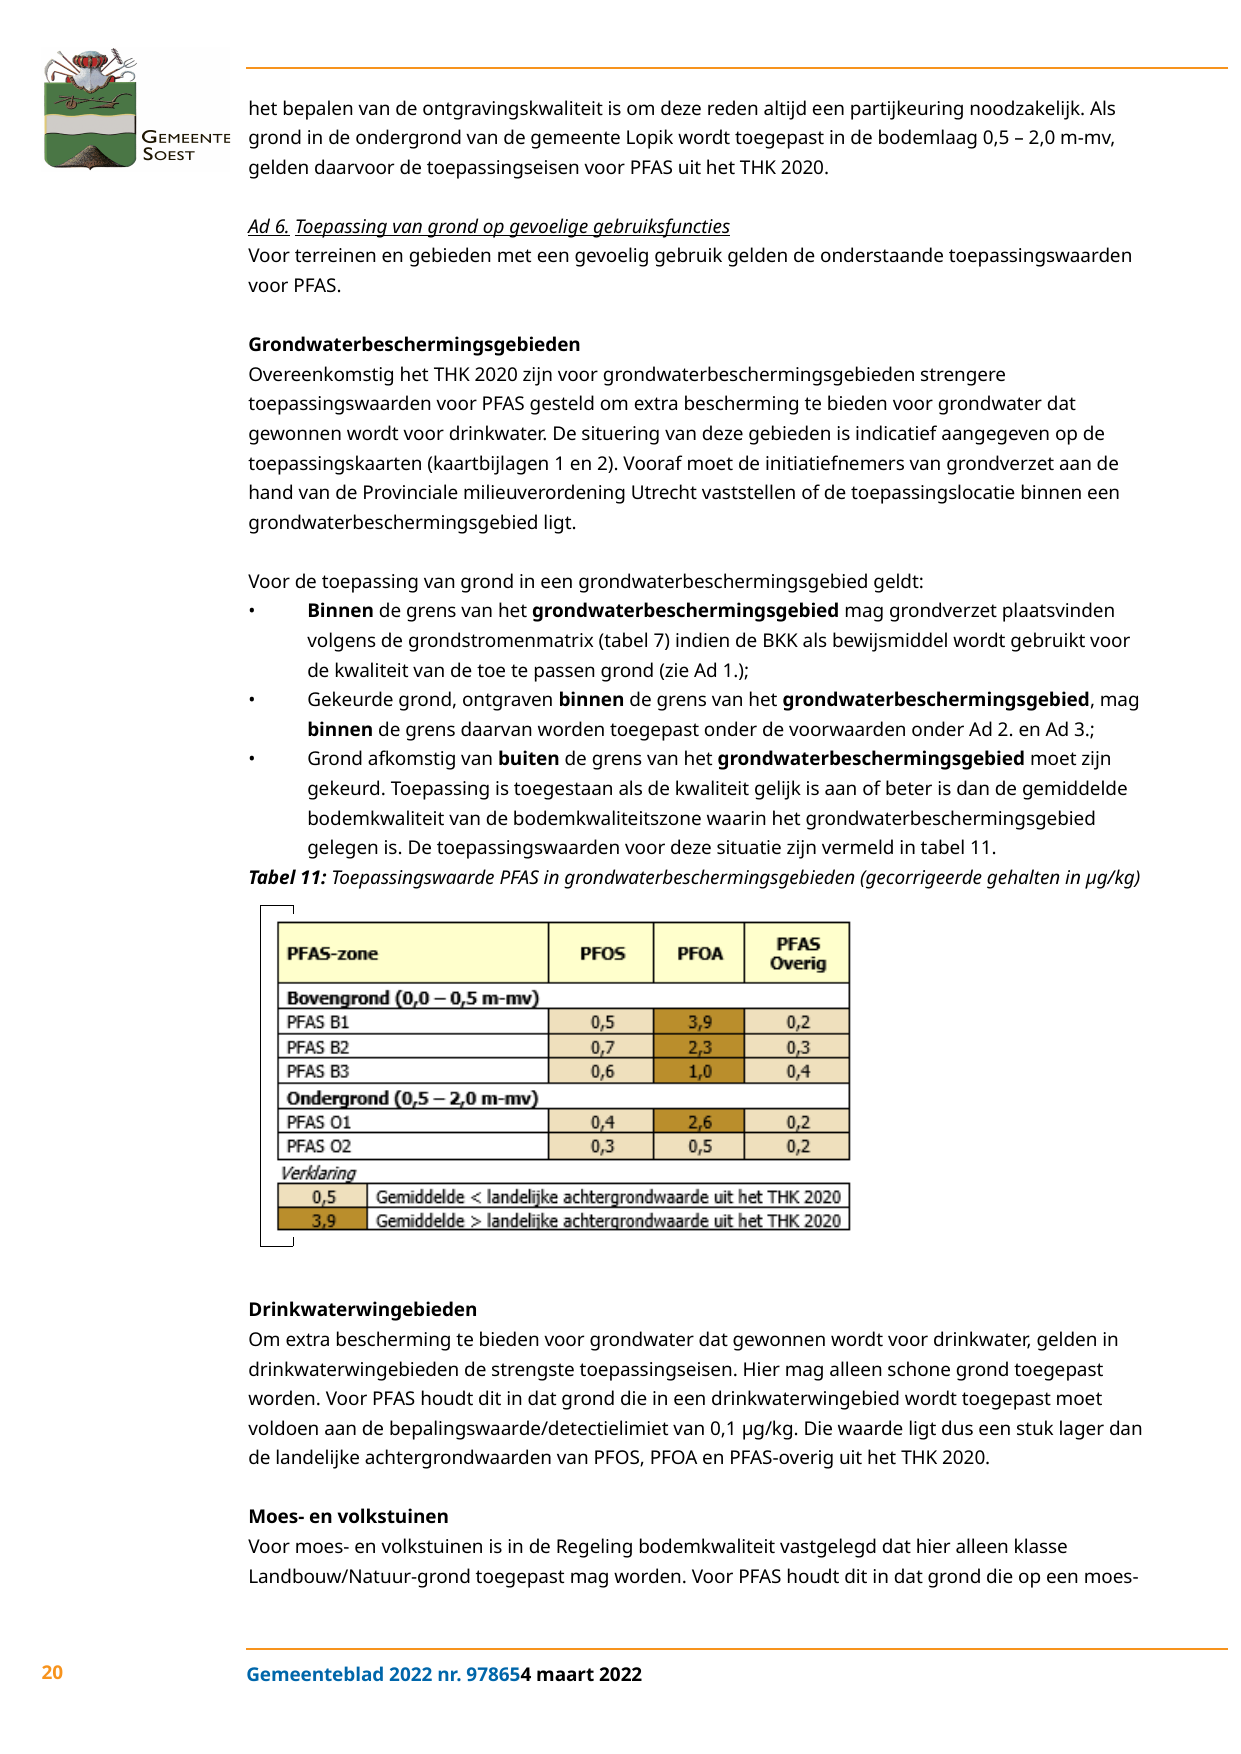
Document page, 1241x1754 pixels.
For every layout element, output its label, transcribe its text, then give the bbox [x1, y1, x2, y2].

text Voor de toepassing van grond in een grondwaterbeschermingsgebied geldt: [248, 568, 1152, 594]
picture [268, 914, 860, 1237]
text Om extra bescherming te bieden voor grondwater dat gewonnen wordt voor drinkwater, gelden in drinkwaterwingebieden de strengste toepassingseisen. Hier mag alleen schone grond toegepast worden. Voor PFAS houdt dit in dat grond die in een drinkwaterwingebied wordt toegepast moet voldoen aan de bepalingswaarde/detectielimiet van 0,1 µg/kg. Die waarde ligt dus een stuk lager dan de landelijke achtergrondwaarden van PFOS, PFOA en PFAS-overig uit het THK 2020. [248, 1326, 1152, 1470]
text Drinkwaterwingebieden [248, 1297, 1152, 1322]
text Moes- en volkstuinen [248, 1504, 1152, 1529]
list Binnen de grens van het grondwaterbeschermingsgebied mag grondverzet plaatsvinden volgens de grondstromenmatrix (tabel 7) indien de BKK als bewijsmiddel wordt gebruikt voor de kwaliteit van de toe te passen grond (zie Ad 1.); [248, 598, 1152, 683]
text Overeenkomstig het THK 2020 zijn voor grondwaterbeschermingsgebieden strengere toepassingswaarden voor PFAS gesteld om extra bescherming te bieden voor grondwater dat gewonnen wordt voor drinkwater. De situering van deze gebieden is indicatief aangegeven op de toepassingskaarten (kaartbijlagen 1 en 2). Vooraf moet de initiatiefnemers van grondverzet aan de hand van de Provinciale milieuverordening Utrecht vaststellen of de toepassingslocatie binnen een grondwaterbeschermingsgebied ligt. [248, 361, 1152, 535]
list Gekeurde grond, ontgraven binnen de grens van het grondwaterbeschermingsgebied, mag binnen de grens daarvan worden toegepast onder de voorwaarden onder Ad 2. en Ad 3.; [248, 686, 1152, 742]
text het bepalen van de ontgravingskwaliteit is om deze reden altijd een partijkeuring noodzakelijk. Als grond in de ondergrond van de gemeente Lopik wordt toegepast in de bodemlaag 0,5 – 2,0 m-mv, gelden daarvoor de toepassingseisen voor PFAS uit het THK 2020. [248, 95, 1152, 180]
text Grondwaterbeschermingsgebieden [248, 331, 1152, 357]
picture [41, 47, 231, 172]
text Tabel 11: Toepassingswaarde PFAS in grondwaterbeschermingsgebieden (gecorrigeerde gehalten in µg/kg) [248, 864, 1152, 890]
text Ad 6. Toepassing van grond op gevoelige gebruiksfuncties [248, 213, 1152, 239]
list Grond afkomstig van buiten de grens van het grondwaterbeschermingsgebied moet zijn gekeurd. Toepassing is toegestaan als de kwaliteit gelijk is aan of beter is dan de gemiddelde bodemkwaliteit van de bodemkwaliteitszone waarin het grondwaterbeschermingsgebied gelegen is. De toepassingswaarden voor deze situatie zijn vermeld in tabel 11. [248, 746, 1152, 860]
text Voor terreinen en gebieden met een gevoelig gebruik gelden de onderstaande toepassingswaarden voor PFAS. [248, 243, 1152, 298]
text Voor moes- en volkstuinen is in de Regeling bodemkwaliteit vastgelegd dat hier alleen klasse Landbouw/Natuur-grond toegepast mag worden. Voor PFAS houdt dit in dat grond die op een moes- [248, 1533, 1152, 1589]
